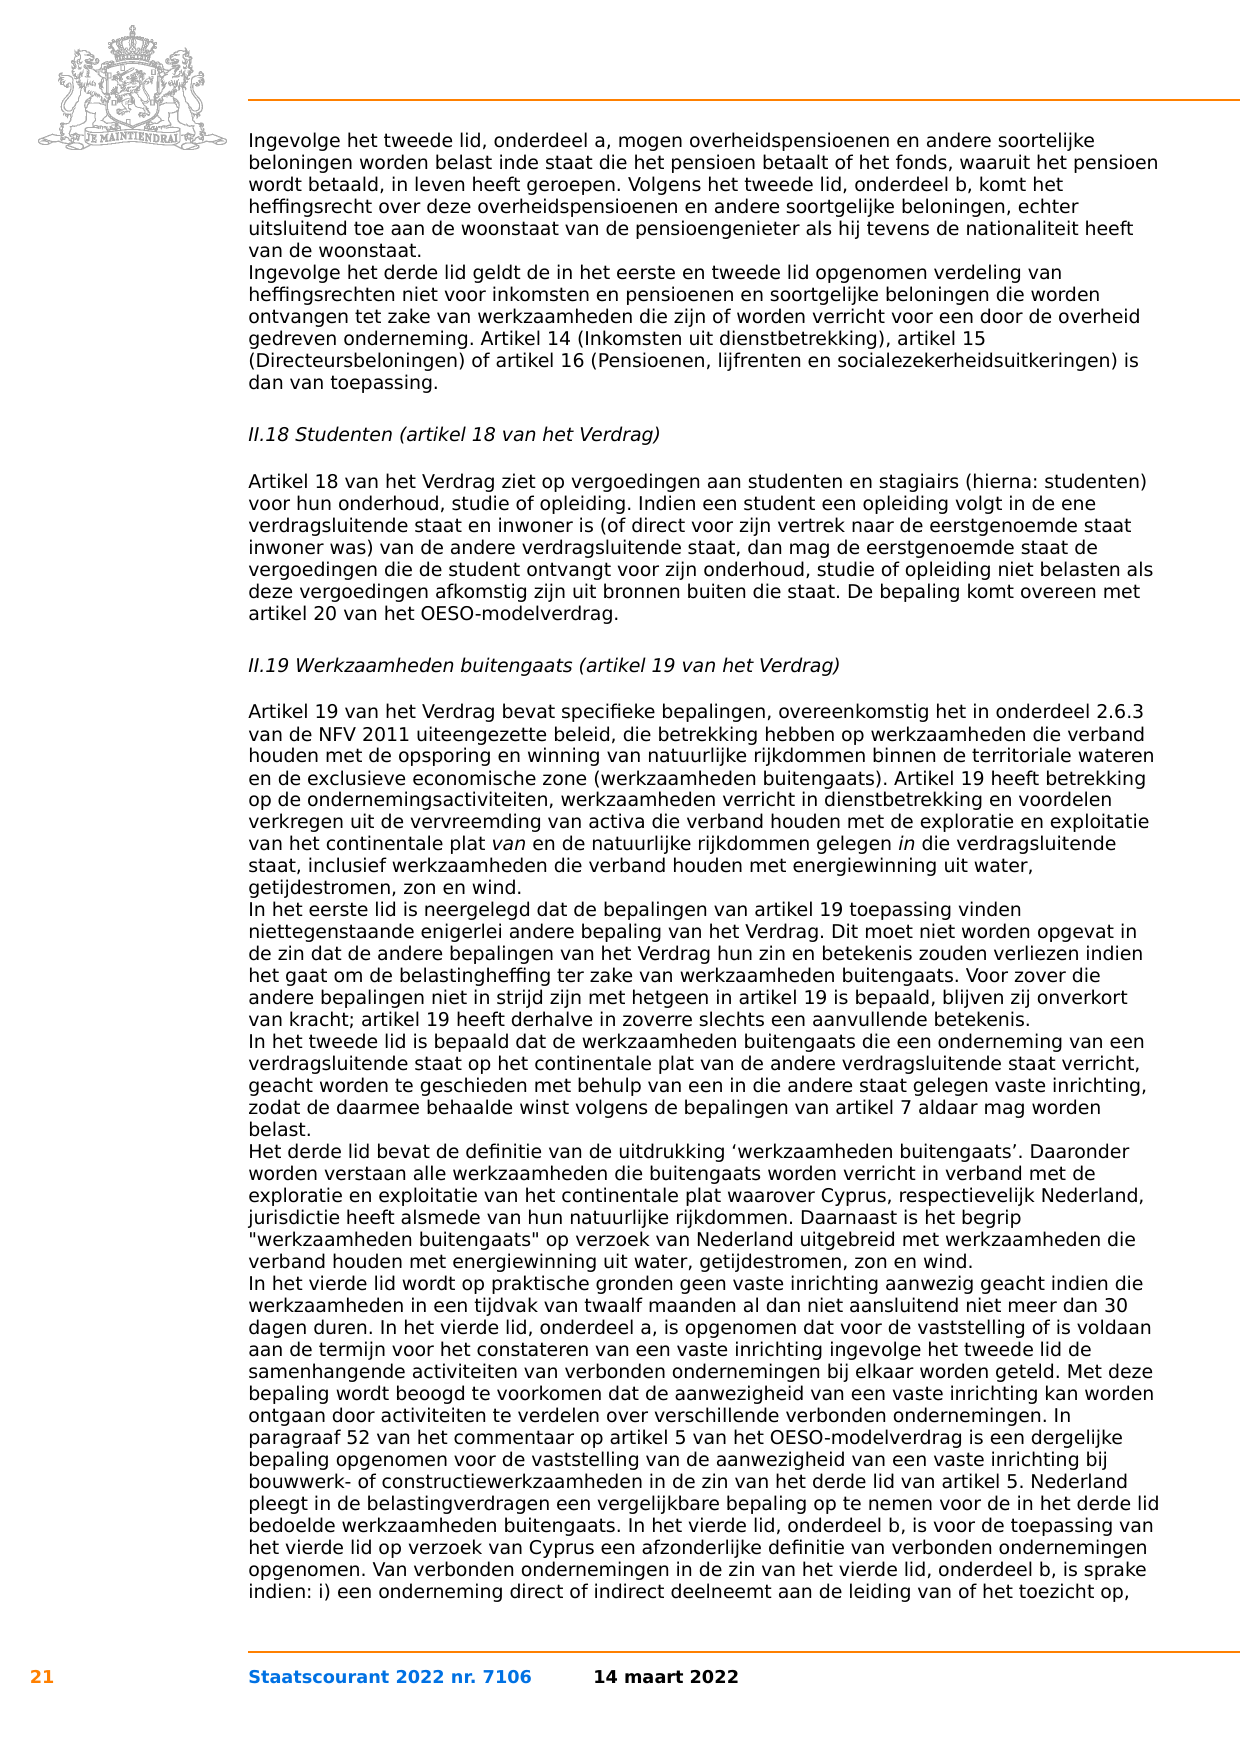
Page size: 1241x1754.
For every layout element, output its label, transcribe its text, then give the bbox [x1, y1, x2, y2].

picture [38, 25, 227, 150]
text Artikel 18 van het Verdrag ziet op vergoedingen aan studenten en stagiairs (hierna: studenten) voor hun onderhoud, studie of opleiding. Indien een student een opleiding volgt in de ene verdragsluitende staat en inwoner is (of direct voor zijn vertrek naar de eerstgenoemde staat inwoner was) van de andere verdragsluitende staat, dan mag de eerstgenoemde staat de vergoedingen die de student ontvangt voor zijn onderhoud, studie of opleiding niet belasten als deze vergoedingen afkomstig zijn uit bronnen buiten die staat. De bepaling komt overeen met artikel 20 van het OESO-modelverdrag. [248, 471, 1163, 624]
text In het vierde lid wordt op praktische gronden geen vaste inrichting aanwezig geacht indien die werkzaamheden in een tijdvak van twaalf maanden al dan niet aansluitend niet meer dan 30 dagen duren. In het vierde lid, onderdeel a, is opgenomen dat voor de vaststelling of is voldaan aan de termijn voor het constateren van een vaste inrichting ingevolge het tweede lid de samenhangende activiteiten van verbonden ondernemingen bij elkaar worden geteld. Met deze bepaling wordt beoogd te voorkomen dat de aanwezigheid van een vaste inrichting kan worden ontgaan door activiteiten te verdelen over verschillende verbonden ondernemingen. In paragraaf 52 van het commentaar op artikel 5 van het OESO-modelverdrag is een dergelijke bepaling opgenomen voor de vaststelling van de aanwezigheid van een vaste inrichting bij bouwwerk- of constructiewerkzaamheden in de zin van het derde lid van artikel 5. Nederland pleegt in de belastingverdragen een vergelijkbare bepaling op te nemen voor de in het derde lid bedoelde werkzaamheden buitengaats. In het vierde lid, onderdeel b, is voor de toepassing van het vierde lid op verzoek van Cyprus een afzonderlijke definitie van verbonden ondernemingen opgenomen. Van verbonden ondernemingen in de zin van het vierde lid, onderdeel b, is sprake indien: i) een onderneming direct of indirect deelneemt aan de leiding van of het toezicht op, [248, 1273, 1163, 1603]
text Ingevolge het tweede lid, onderdeel a, mogen overheidspensioenen en andere soortelijke beloningen worden belast inde staat die het pensioen betaalt of het fonds, waaruit het pensioen wordt betaald, in leven heeft geroepen. Volgens het tweede lid, onderdeel b, komt het heffingsrecht over deze overheidspensioenen en andere soortgelijke beloningen, echter uitsluitend toe aan de woonstaat van de pensioengenieter als hij tevens de nationaliteit heeft van de woonstaat. [248, 130, 1163, 262]
text Artikel 19 van het Verdrag bevat specifieke bepalingen, overeenkomstig het in onderdeel 2.6.3 van de NFV 2011 uiteengezette beleid, die betrekking hebben op werkzaamheden die verband houden met de opsporing en winning van natuurlijke rijkdommen binnen de territoriale wateren en de exclusieve economische zone (werkzaamheden buitengaats). Artikel 19 heeft betrekking op de ondernemingsactiviteiten, werkzaamheden verricht in dienstbetrekking en voordelen verkregen uit de vervreemding van activa die verband houden met de exploratie en exploitatie van het continentale plat van en de natuurlijke rijkdommen gelegen in die verdragsluitende staat, inclusief werkzaamheden die verband houden met energiewinning uit water, getijdestromen, zon en wind. [248, 701, 1163, 899]
subtitle II.18 Studenten (artikel 18 van het Verdrag) [248, 424, 1163, 446]
text Ingevolge het derde lid geldt de in het eerste en tweede lid opgenomen verdeling van heffingsrechten niet voor inkomsten en pensioenen en soortgelijke beloningen die worden ontvangen tet zake van werkzaamheden die zijn of worden verricht voor een door de overheid gedreven onderneming. Artikel 14 (Inkomsten uit dienstbetrekking), artikel 15 (Directeursbeloningen) of artikel 16 (Pensioenen, lijfrenten en socialezekerheidsuitkeringen) is dan van toepassing. [248, 262, 1163, 394]
text In het tweede lid is bepaald dat de werkzaamheden buitengaats die een onderneming van een verdragsluitende staat op het continentale plat van de andere verdragsluitende staat verricht, geacht worden te geschieden met behulp van een in die andere staat gelegen vaste inrichting, zodat de daarmee behaalde winst volgens de bepalingen van artikel 7 aldaar mag worden belast. [248, 1031, 1163, 1141]
subtitle II.19 Werkzaamheden buitengaats (artikel 19 van het Verdrag) [248, 654, 1163, 676]
text In het eerste lid is neergelegd dat de bepalingen van artikel 19 toepassing vinden niettegenstaande enigerlei andere bepaling van het Verdrag. Dit moet niet worden opgevat in de zin dat de andere bepalingen van het Verdrag hun zin en betekenis zouden verliezen indien het gaat om de belastingheffing ter zake van werkzaamheden buitengaats. Voor zover die andere bepalingen niet in strijd zijn met hetgeen in artikel 19 is bepaald, blijven zij onverkort van kracht; artikel 19 heeft derhalve in zoverre slechts een aanvullende betekenis. [248, 899, 1163, 1031]
text Het derde lid bevat de definitie van de uitdrukking ‘werkzaamheden buitengaats’. Daaronder worden verstaan alle werkzaamheden die buitengaats worden verricht in verband met de exploratie en exploitatie van het continentale plat waarover Cyprus, respectievelijk Nederland, jurisdictie heeft alsmede van hun natuurlijke rijkdommen. Daarnaast is het begrip "werkzaamheden buitengaats" op verzoek van Nederland uitgebreid met werkzaamheden die verband houden met energiewinning uit water, getijdestromen, zon en wind. [248, 1141, 1163, 1273]
